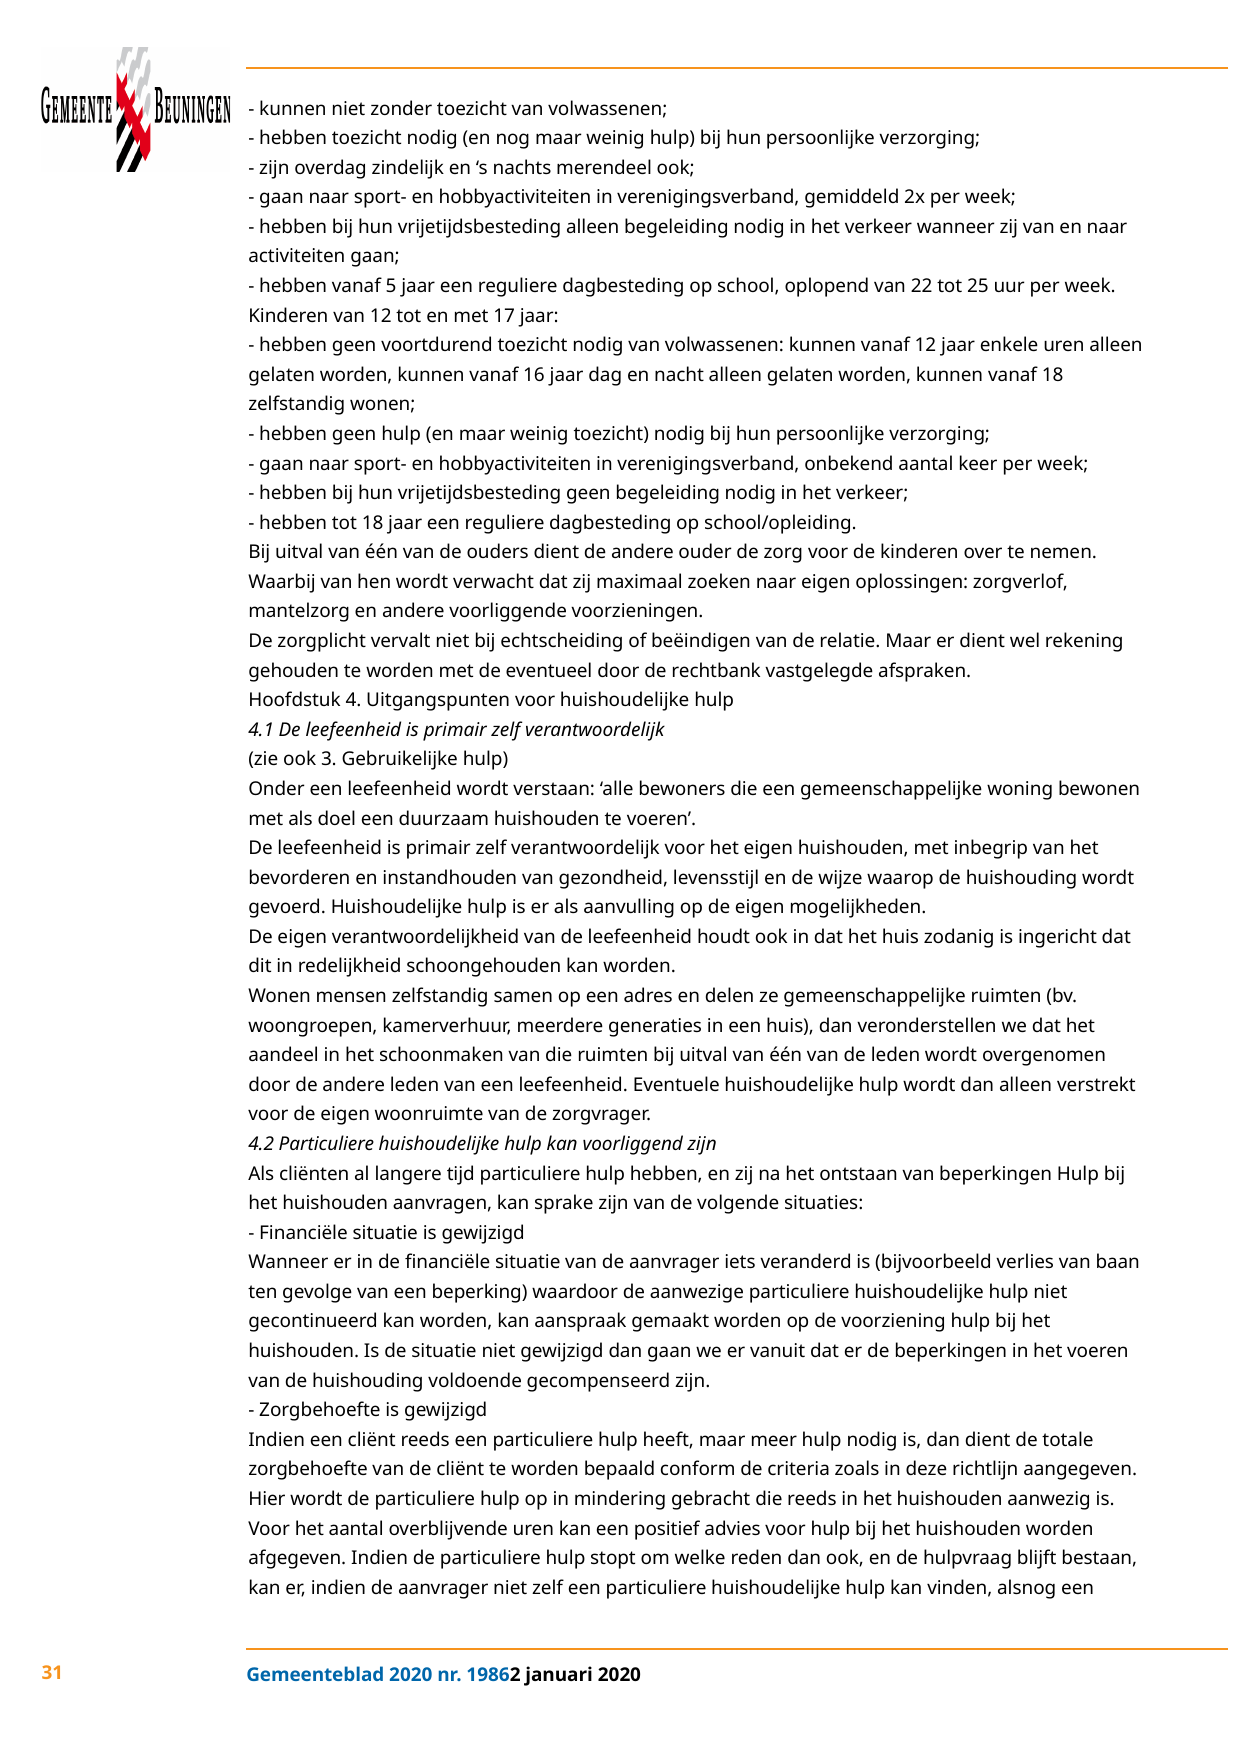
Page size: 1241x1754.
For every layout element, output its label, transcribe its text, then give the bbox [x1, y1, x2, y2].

text Als cliënten al langere tijd particuliere hulp hebben, en zij na het ontstaan van beperkingen Hulp bij het huishouden aanvragen, kan sprake zijn van de volgende situaties: [248, 1160, 1152, 1215]
text (zie ook 3. Gebruikelijke hulp) [248, 746, 1152, 771]
text - kunnen niet zonder toezicht van volwassenen; [248, 95, 1152, 121]
text De eigen verantwoordelijkheid van de leefeenheid houdt ook in dat het huis zodanig is ingericht dat dit in redelijkheid schoongehouden kan worden. [248, 923, 1152, 978]
text De zorgplicht vervalt niet bij echtscheiding of beëindigen van de relatie. Maar er dient wel rekening gehouden te worden met de eventueel door de rechtbank vastgelegde afspraken. [248, 627, 1152, 683]
text Hoofdstuk 4. Uitgangspunten voor huishoudelijke hulp [248, 686, 1152, 712]
text - zijn overdag zindelijk en ‘s nachts merendeel ook; [248, 154, 1152, 180]
text Wonen mensen zelfstandig samen op een adres en delen ze gemeenschappelijke ruimten (bv. woongroepen, kamerverhuur, meerdere generaties in een huis), dan veronderstellen we dat het aandeel in het schoonmaken van die ruimten bij uitval van één van de leden wordt overgenomen door de andere leden van een leefeenheid. Eventuele huishoudelijke hulp wordt dan alleen verstrekt voor de eigen woonruimte van de zorgvrager. [248, 982, 1152, 1126]
text Indien een cliënt reeds een particuliere hulp heeft, maar meer hulp nodig is, dan dient de totale zorgbehoefte van de cliënt te worden bepaald conform de criteria zoals in deze richtlijn aangegeven. Hier wordt de particuliere hulp op in mindering gebracht die reeds in het huishouden aanwezig is. Voor het aantal overblijvende uren kan een positief advies voor hulp bij het huishouden worden afgegeven. Indien de particuliere hulp stopt om welke reden dan ook, en de hulpvraag blijft bestaan, kan er, indien de aanvrager niet zelf een particuliere huishoudelijke hulp kan vinden, alsnog een [248, 1426, 1152, 1600]
picture [41, 47, 231, 172]
text - hebben vanaf 5 jaar een reguliere dagbesteding op school, oplopend van 22 tot 25 uur per week. [248, 272, 1152, 298]
text Kinderen van 12 tot en met 17 jaar: [248, 302, 1152, 328]
text 4.2 Particuliere huishoudelijke hulp kan voorliggend zijn [248, 1130, 1152, 1156]
text - gaan naar sport- en hobbyactiviteiten in verenigingsverband, gemiddeld 2x per week; [248, 183, 1152, 209]
text - hebben tot 18 jaar een reguliere dagbesteding op school/opleiding. [248, 509, 1152, 535]
text Wanneer er in de financiële situatie van de aanvrager iets veranderd is (bijvoorbeeld verlies van baan ten gevolge van een beperking) waardoor de aanwezige particuliere huishoudelijke hulp niet gecontinueerd kan worden, kan aanspraak gemaakt worden op de voorziening hulp bij het huishouden. Is de situatie niet gewijzigd dan gaan we er vanuit dat er de beperkingen in het voeren van de huishouding voldoende gecompenseerd zijn. [248, 1248, 1152, 1393]
text De leefeenheid is primair zelf verantwoordelijk voor het eigen huishouden, met inbegrip van het bevorderen en instandhouden van gezondheid, levensstijl en de wijze waarop de huishouding wordt gevoerd. Huishoudelijke hulp is er als aanvulling op de eigen mogelijkheden. [248, 834, 1152, 919]
text - hebben bij hun vrijetijdsbesteding geen begeleiding nodig in het verkeer; [248, 479, 1152, 505]
text - hebben toezicht nodig (en nog maar weinig hulp) bij hun persoonlijke verzorging; [248, 124, 1152, 150]
text - Financiële situatie is gewijzigd [248, 1219, 1152, 1245]
text - gaan naar sport- en hobbyactiviteiten in verenigingsverband, onbekend aantal keer per week; [248, 450, 1152, 476]
text - hebben geen hulp (en maar weinig toezicht) nodig bij hun persoonlijke verzorging; [248, 420, 1152, 446]
text - hebben bij hun vrijetijdsbesteding alleen begeleiding nodig in het verkeer wanneer zij van en naar activiteiten gaan; [248, 213, 1152, 268]
text - Zorgbehoefte is gewijzigd [248, 1396, 1152, 1422]
text - hebben geen voortdurend toezicht nodig van volwassenen: kunnen vanaf 12 jaar enkele uren alleen gelaten worden, kunnen vanaf 16 jaar dag en nacht alleen gelaten worden, kunnen vanaf 18 zelfstandig wonen; [248, 331, 1152, 416]
text 4.1 De leefeenheid is primair zelf verantwoordelijk [248, 716, 1152, 742]
text Onder een leefeenheid wordt verstaan: ‘alle bewoners die een gemeenschappelijke woning bewonen met als doel een duurzaam huishouden te voeren’. [248, 775, 1152, 831]
text Bij uitval van één van de ouders dient de andere ouder de zorg voor de kinderen over te nemen. Waarbij van hen wordt verwacht dat zij maximaal zoeken naar eigen oplossingen: zorgverlof, mantelzorg en andere voorliggende voorzieningen. [248, 538, 1152, 623]
